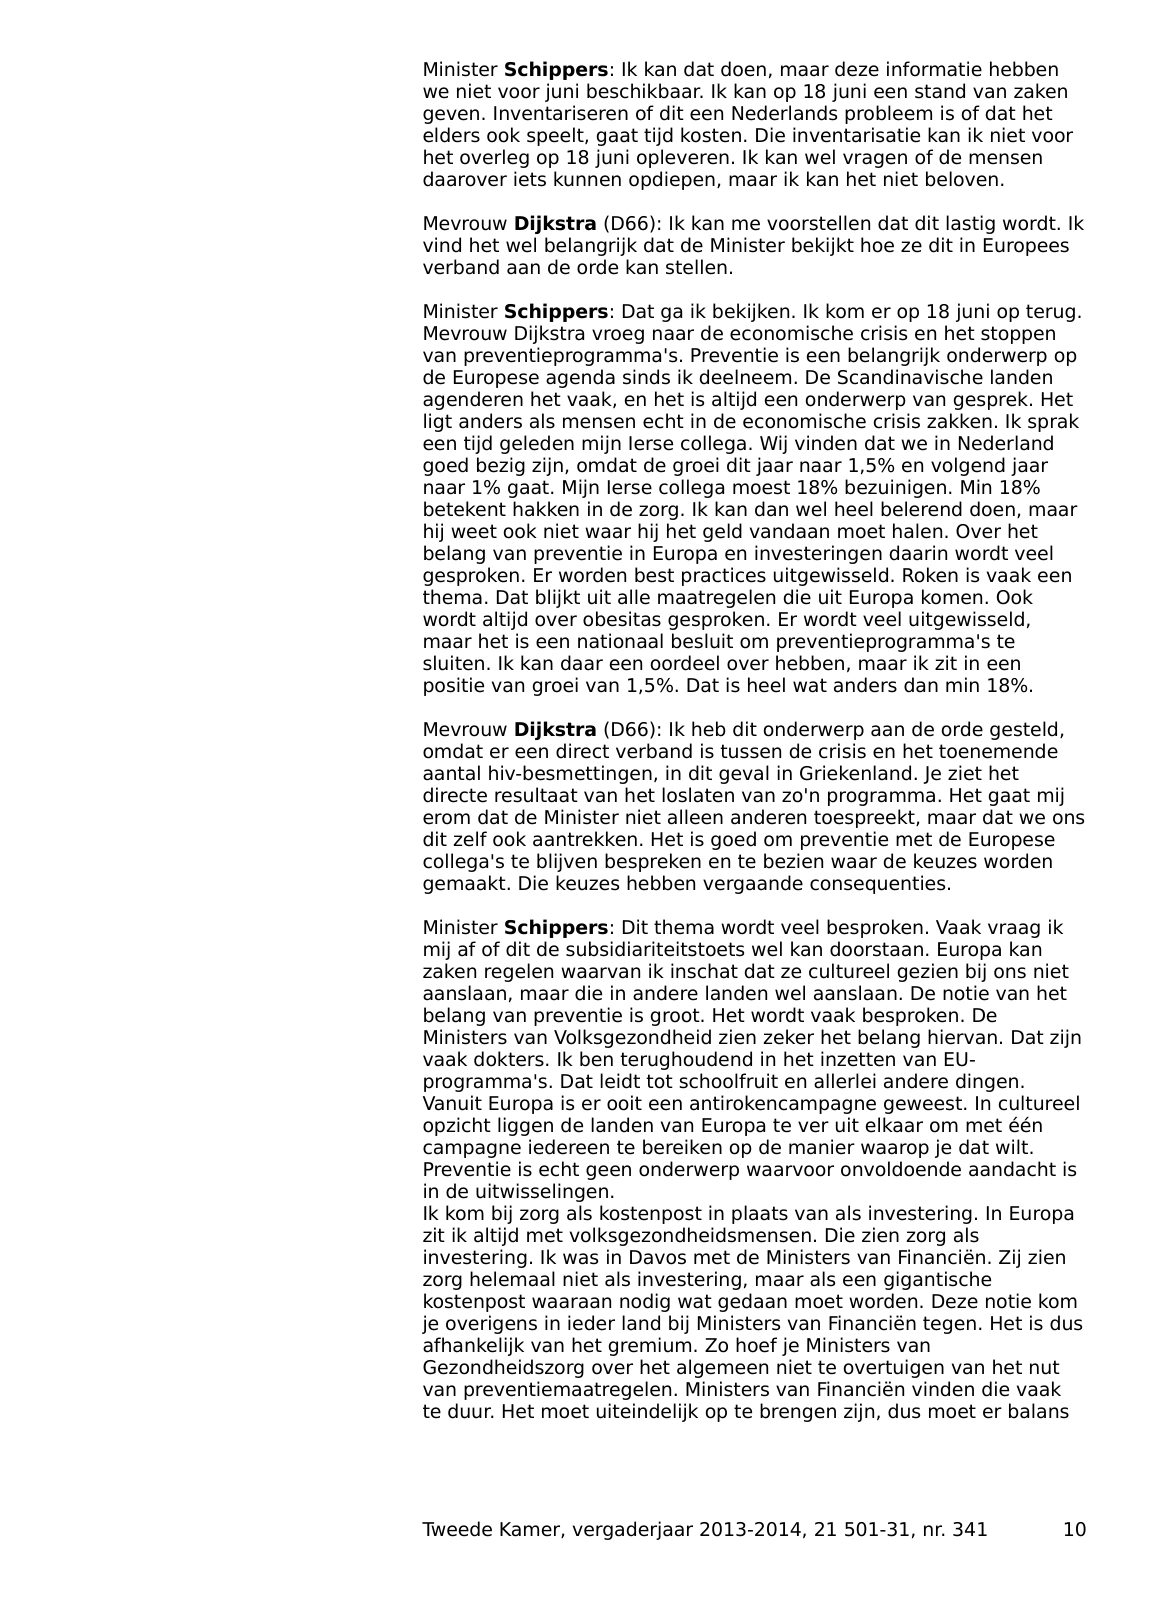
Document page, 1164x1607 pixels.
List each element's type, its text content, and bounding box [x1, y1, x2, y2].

text Minister Schippers: Ik kan dat doen, maar deze informatie hebben we niet voor juni beschikbaar. Ik kan op 18 juni een stand van zaken geven. Inventariseren of dit een Nederlands probleem is of dat het elders ook speelt, gaat tijd kosten. Die inventarisatie kan ik niet voor het overleg op 18 juni opleveren. Ik kan wel vragen of de mensen daarover iets kunnen opdiepen, maar ik kan het niet beloven. [422, 59, 1087, 191]
text Ik kom bij zorg als kostenpost in plaats van als investering. In Europa zit ik altijd met volksgezondheidsmensen. Die zien zorg als investering. Ik was in Davos met de Ministers van Financiën. Zij zien zorg helemaal niet als investering, maar als een gigantische kostenpost waaraan nodig wat gedaan moet worden. Deze notie kom je overigens in ieder land bij Ministers van Financiën tegen. Het is dus afhankelijk van het gremium. Zo hoef je Ministers van Gezondheidszorg over het algemeen niet te overtuigen van het nut van preventiemaatregelen. Ministers van Financiën vinden die vaak te duur. Het moet uiteindelijk op te brengen zijn, dus moet er balans [422, 1203, 1087, 1423]
text Mevrouw Dijkstra (D66): Ik kan me voorstellen dat dit lastig wordt. Ik vind het wel belangrijk dat de Minister bekijkt hoe ze dit in Europees verband aan de orde kan stellen. [422, 213, 1087, 279]
text Minister Schippers: Dat ga ik bekijken. Ik kom er op 18 juni op terug. [422, 301, 1087, 323]
text Mevrouw Dijkstra (D66): Ik heb dit onderwerp aan de orde gesteld, omdat er een direct verband is tussen de crisis en het toenemende aantal hiv-besmettingen, in dit geval in Griekenland. Je ziet het directe resultaat van het loslaten van zo'n programma. Het gaat mij erom dat de Minister niet alleen anderen toespreekt, maar dat we ons dit zelf ook aantrekken. Het is goed om preventie met de Europese collega's te blijven bespreken en te bezien waar de keuzes worden gemaakt. Die keuzes hebben vergaande consequenties. [422, 719, 1087, 895]
text Mevrouw Dijkstra vroeg naar de economische crisis en het stoppen van preventieprogramma's. Preventie is een belangrijk onderwerp op de Europese agenda sinds ik deelneem. De Scandinavische landen agenderen het vaak, en het is altijd een onderwerp van gesprek. Het ligt anders als mensen echt in de economische crisis zakken. Ik sprak een tijd geleden mijn Ierse collega. Wij vinden dat we in Nederland goed bezig zijn, omdat de groei dit jaar naar 1,5% en volgend jaar naar 1% gaat. Mijn Ierse collega moest 18% bezuinigen. Min 18% betekent hakken in de zorg. Ik kan dan wel heel belerend doen, maar hij weet ook niet waar hij het geld vandaan moet halen. Over het belang van preventie in Europa en investeringen daarin wordt veel gesproken. Er worden best practices uitgewisseld. Roken is vaak een thema. Dat blijkt uit alle maatregelen die uit Europa komen. Ook wordt altijd over obesitas gesproken. Er wordt veel uitgewisseld, maar het is een nationaal besluit om preventieprogramma's te sluiten. Ik kan daar een oordeel over hebben, maar ik zit in een positie van groei van 1,5%. Dat is heel wat anders dan min 18%. [422, 323, 1087, 697]
text Minister Schippers: Dit thema wordt veel besproken. Vaak vraag ik mij af of dit de subsidiariteitstoets wel kan doorstaan. Europa kan zaken regelen waarvan ik inschat dat ze cultureel gezien bij ons niet aanslaan, maar die in andere landen wel aanslaan. De notie van het belang van preventie is groot. Het wordt vaak besproken. De Ministers van Volksgezondheid zien zeker het belang hiervan. Dat zijn vaak dokters. Ik ben terughoudend in het inzetten van EU-programma's. Dat leidt tot schoolfruit en allerlei andere dingen. Vanuit Europa is er ooit een antirokencampagne geweest. In cultureel opzicht liggen de landen van Europa te ver uit elkaar om met één campagne iedereen te bereiken op de manier waarop je dat wilt. Preventie is echt geen onderwerp waarvoor onvoldoende aandacht is in de uitwisselingen. [422, 917, 1087, 1203]
